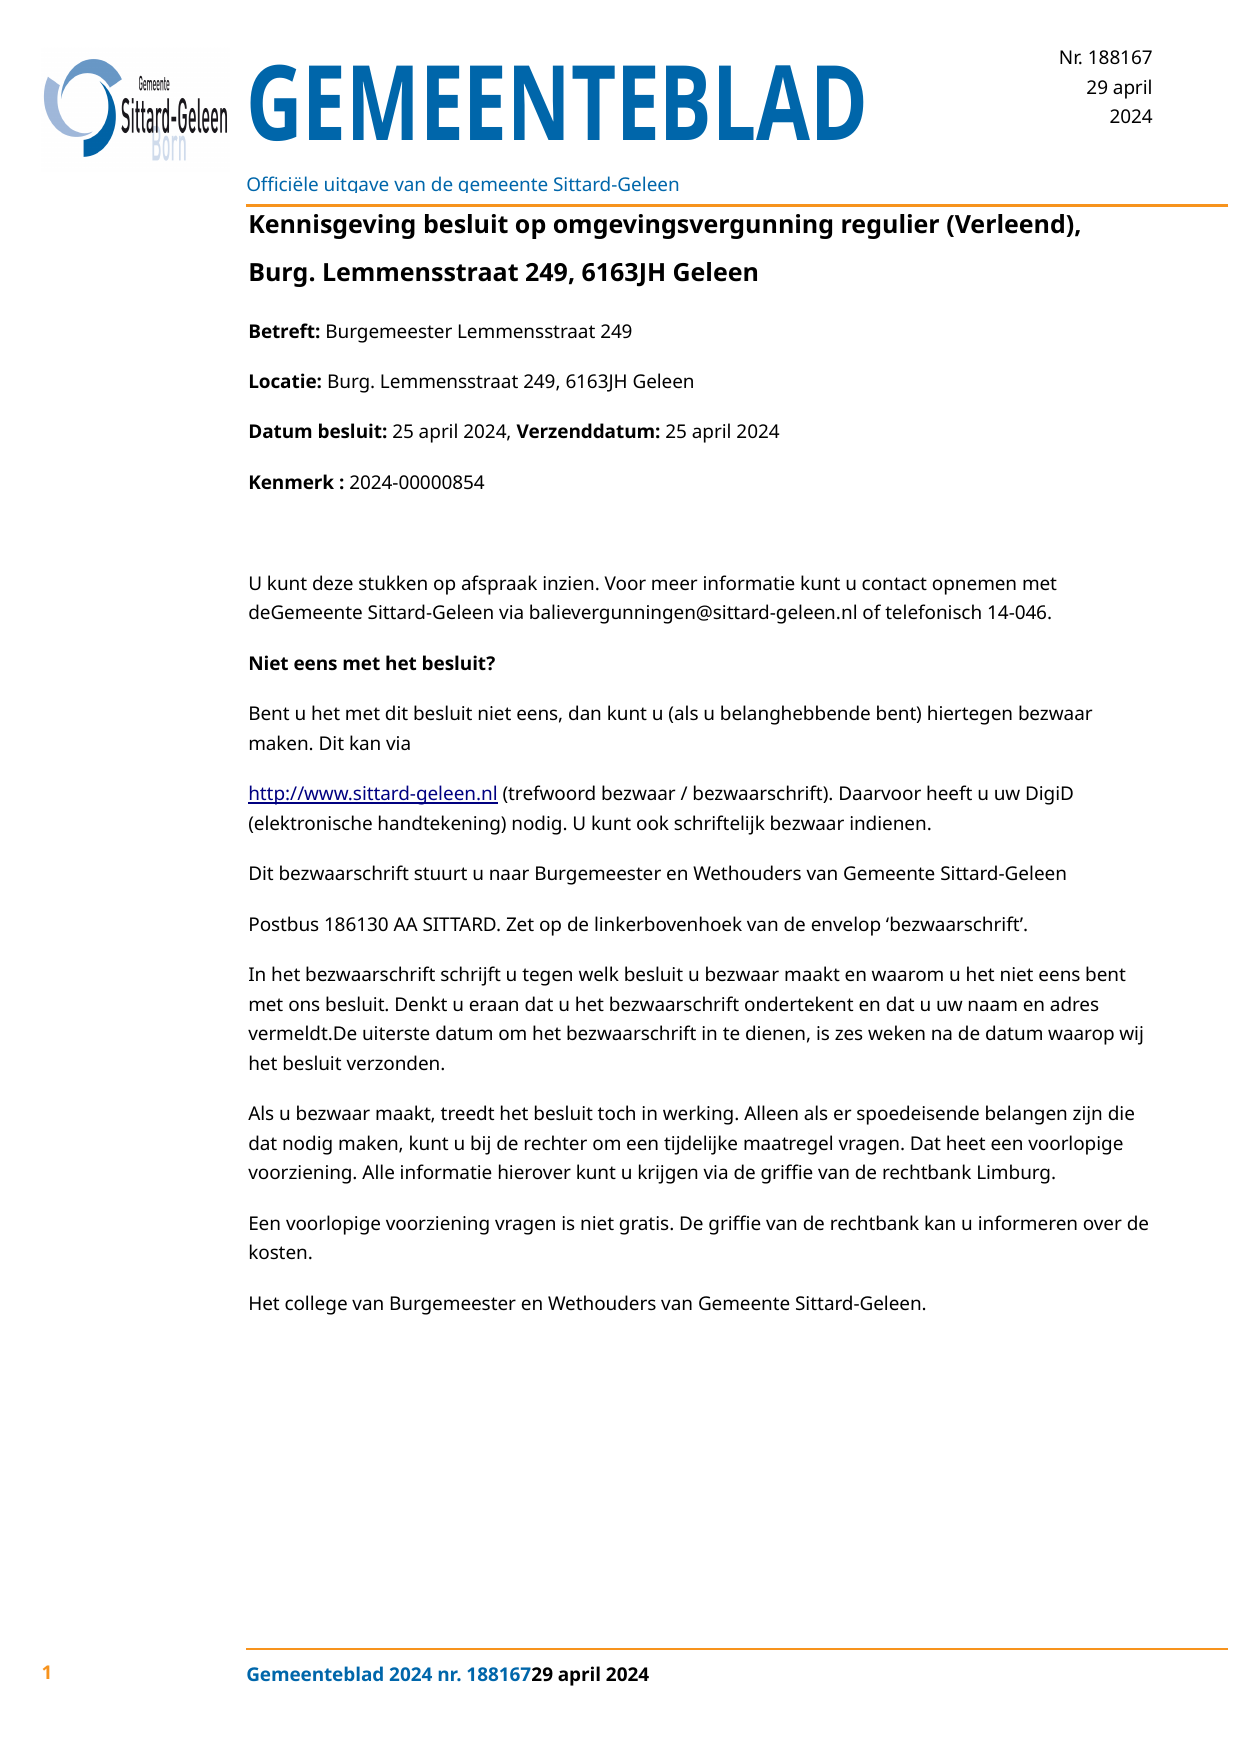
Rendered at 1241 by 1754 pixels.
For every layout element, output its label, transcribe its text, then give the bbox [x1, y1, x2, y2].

text U kunt deze stukken op afspraak inzien. Voor meer informatie kunt u contact opnemen met deGemeente Sittard-Geleen via balievergunningen@sittard-geleen.nl of telefonisch 14-046. [248, 570, 1152, 625]
text http://www.sittard-geleen.nl (trefwoord bezwaar / bezwaarschrift). Daarvoor heeft u uw DigiD (elektronische handtekening) nodig. U kunt ook schriftelijk bezwaar indienen. [248, 780, 1152, 836]
text Kenmerk : 2024-00000854 [248, 469, 1152, 495]
text Als u bezwaar maakt, treedt het besluit toch in werking. Alleen als er spoedeisende belangen zijn die dat nodig maken, kunt u bij de rechter om een tijdelijke maatregel vragen. Dat heet een voorlopige voorziening. Alle informatie hierover kunt u krijgen via de griffie van de rechtbank Limburg. [248, 1100, 1152, 1185]
text Datum besluit: 25 april 2024, Verzenddatum: 25 april 2024 [248, 419, 1152, 444]
text Niet eens met het besluit? [248, 650, 1152, 676]
text Dit bezwaarschrift stuurt u naar Burgemeester en Wethouders van Gemeente Sittard-Geleen [248, 860, 1152, 886]
text In het bezwaarschrift schrijft u tegen welk besluit u bezwaar maakt en waarom u het niet eens bent met ons besluit. Denkt u eraan dat u het bezwaarschrift ondertekent en dat u uw naam en adres vermeldt.De uiterste datum om het bezwaarschrift in te dienen, is zes weken na de datum waarop wij het besluit verzonden. [248, 961, 1152, 1076]
picture [41, 47, 231, 172]
text Kennisgeving besluit op omgevingsvergunning regulier (Verleend), Burg. Lemmensstraat 249, 6163JH Geleen [248, 207, 1152, 288]
text Locatie: Burg. Lemmensstraat 249, 6163JH Geleen [248, 368, 1152, 394]
text Het college van Burgemeester en Wethouders van Gemeente Sittard-Geleen. [248, 1290, 1152, 1316]
text Postbus 186130 AA SITTARD. Zet op de linkerbovenhoek van de envelop ‘bezwaarschrift’. [248, 911, 1152, 937]
text Bent u het met dit besluit niet eens, dan kunt u (als u belanghebbende bent) hiertegen bezwaar maken. Dit kan via [248, 700, 1152, 756]
text Betreft: Burgemeester Lemmensstraat 249 [248, 318, 1152, 344]
text Een voorlopige voorziening vragen is niet gratis. De griffie van de rechtbank kan u informeren over de kosten. [248, 1210, 1152, 1265]
